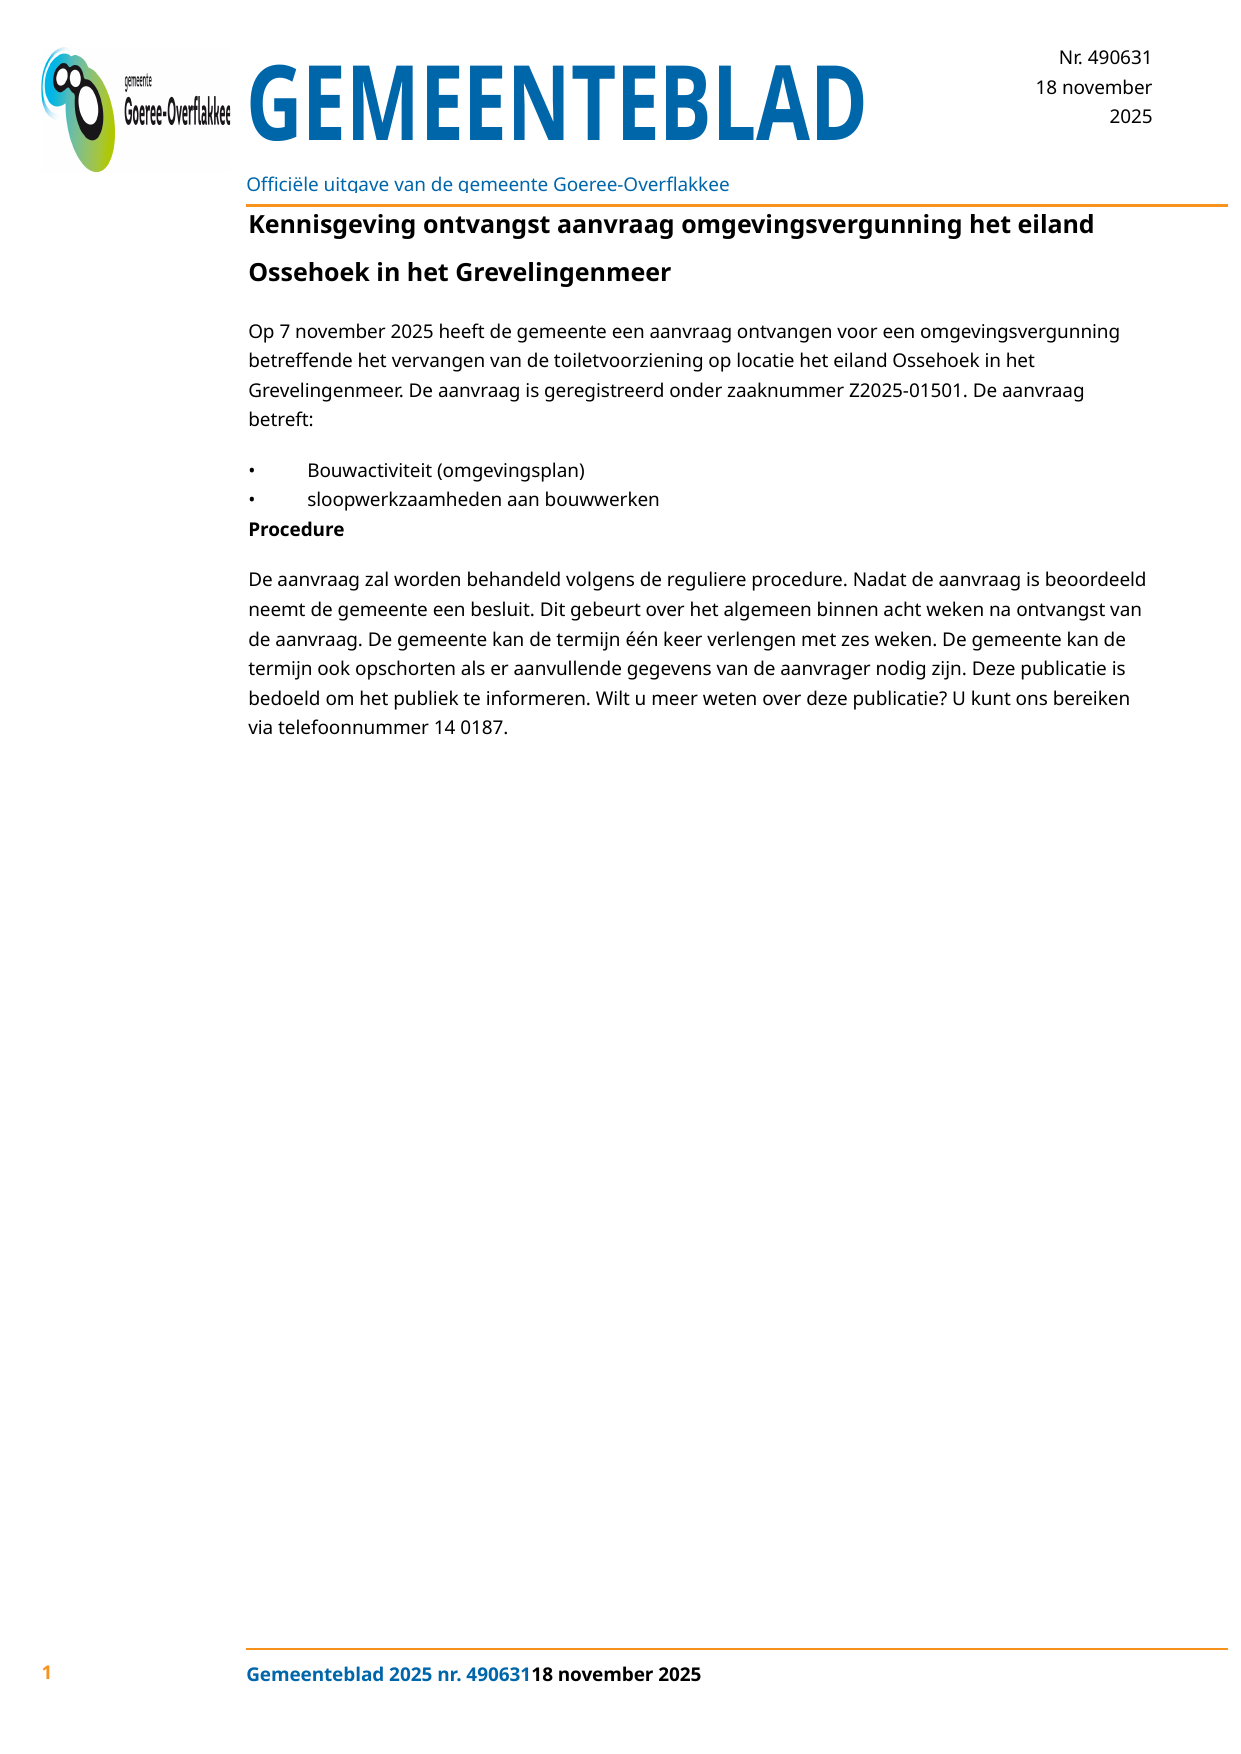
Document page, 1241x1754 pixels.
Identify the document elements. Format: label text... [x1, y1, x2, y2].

list Bouwactiviteit (omgevingsplan) [248, 457, 1152, 483]
text Op 7 november 2025 heeft de gemeente een aanvraag ontvangen voor een omgevingsvergunning betreffende het vervangen van de toiletvoorziening op locatie het eiland Ossehoek in het Grevelingenmeer. De aanvraag is geregistreerd onder zaaknummer Z2025-01501. De aanvraag betreft: [248, 318, 1152, 432]
list sloopwerkzaamheden aan bouwwerken [248, 487, 1152, 512]
picture [41, 47, 231, 172]
text De aanvraag zal worden behandeld volgens de reguliere procedure. Nadat de aanvraag is beoordeeld neemt de gemeente een besluit. Dit gebeurt over het algemeen binnen acht weken na ontvangst van de aanvraag. De gemeente kan de termijn één keer verlengen met zes weken. De gemeente kan de termijn ook opschorten als er aanvullende gegevens van de aanvrager nodig zijn. Deze publicatie is bedoeld om het publiek te informeren. Wilt u meer weten over deze publicatie? U kunt ons bereiken via telefoonnummer 14 0187. [248, 567, 1152, 740]
text Procedure [248, 516, 1152, 542]
text Kennisgeving ontvangst aanvraag omgevingsvergunning het eiland Ossehoek in het Grevelingenmeer [248, 207, 1152, 288]
